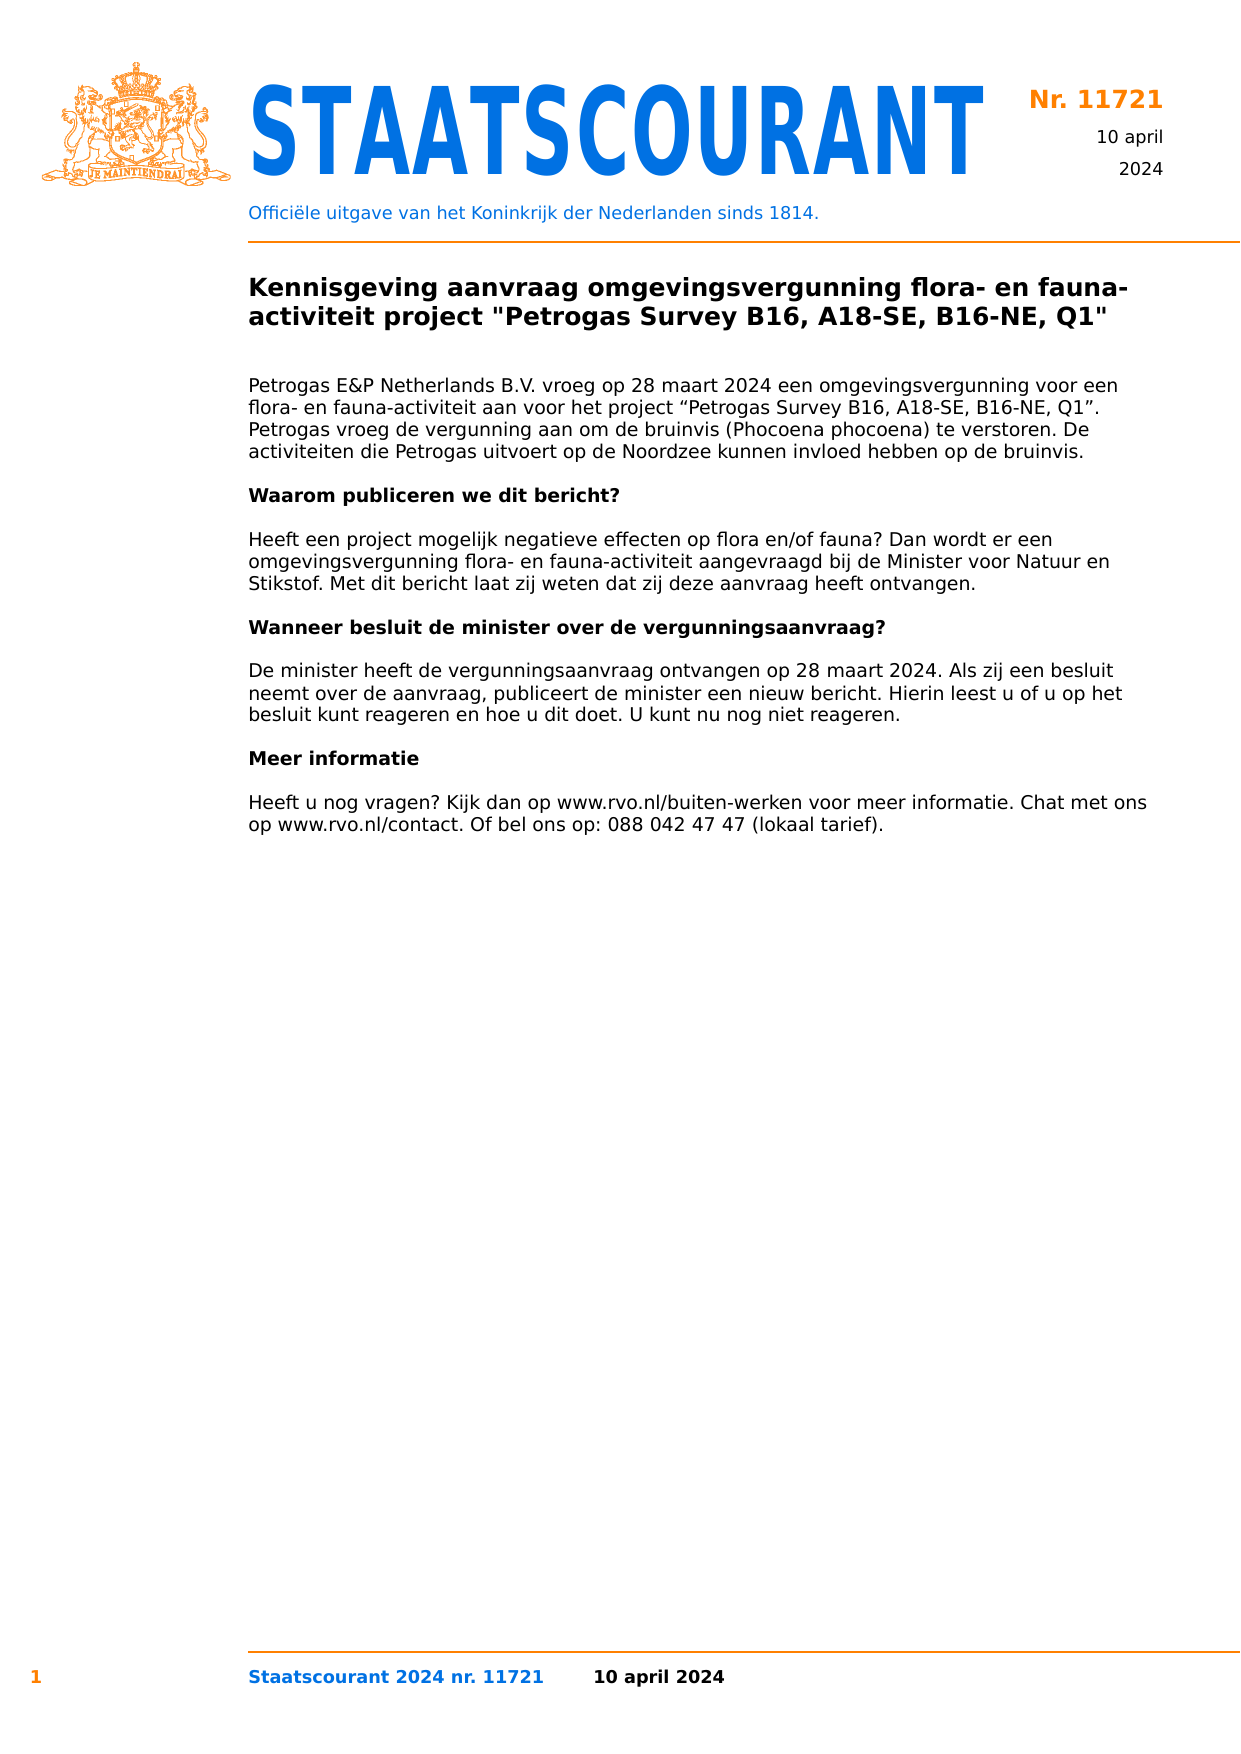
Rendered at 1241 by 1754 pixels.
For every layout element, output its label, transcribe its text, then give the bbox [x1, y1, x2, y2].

table_cell 10 april [998, 121, 1240, 153]
subtitle Waarom publiceren we dit bericht? [248, 485, 1163, 507]
text De minister heeft de vergunningsaanvraag ontvangen op 28 maart 2024. Als zij een besluit neemt over de aanvraag, publiceert de minister een nieuw bericht. Hierin leest u of u op het besluit kunt reageren en hoe u dit doet. U kunt nu nog niet reageren. [248, 660, 1163, 726]
table_cell Officiële uitgave van het Koninkrijk der Nederlanden sinds 1814. [248, 203, 1240, 241]
text Heeft u nog vragen? Kijk dan op www.rvo.nl/buiten-werken voor meer informatie. Chat met ons op www.rvo.nl/contact. Of bel ons op: 088 042 47 47 (lokaal tarief). [248, 792, 1163, 836]
table_header STAATSCOURANT [248, 62, 998, 203]
table_cell 2024 [998, 153, 1240, 203]
subtitle Kennisgeving aanvraag omgevingsvergunning flora- en fauna- activiteit project "Petrogas Survey B16, A18-SE, B16-NE, Q1" [248, 273, 1163, 331]
subtitle Wanneer besluit de minister over de vergunningsaanvraag? [248, 617, 1163, 638]
subtitle Meer informatie [248, 748, 1163, 770]
text Heeft een project mogelijk negatieve effecten op flora en/of fauna? Dan wordt er een omgevingsvergunning flora- en fauna-activiteit aangevraagd bij de Minister voor Natuur en Stikstof. Met dit bericht laat zij weten dat zij deze aanvraag heeft ontvangen. [248, 529, 1163, 595]
picture [41, 62, 231, 186]
table_header Nr. 11721 [998, 62, 1240, 121]
text Petrogas E&P Netherlands B.V. vroeg op 28 maart 2024 een omgevingsvergunning voor een flora- en fauna-activiteit aan voor het project “Petrogas Survey B16, A18-SE, B16-NE, Q1”. Petrogas vroeg de vergunning aan om de bruinvis (Phocoena phocoena) te verstoren. De activiteiten die Petrogas uitvoert op de Noordzee kunnen invloed hebben op de bruinvis. [248, 375, 1163, 463]
table_header [25, 62, 248, 241]
